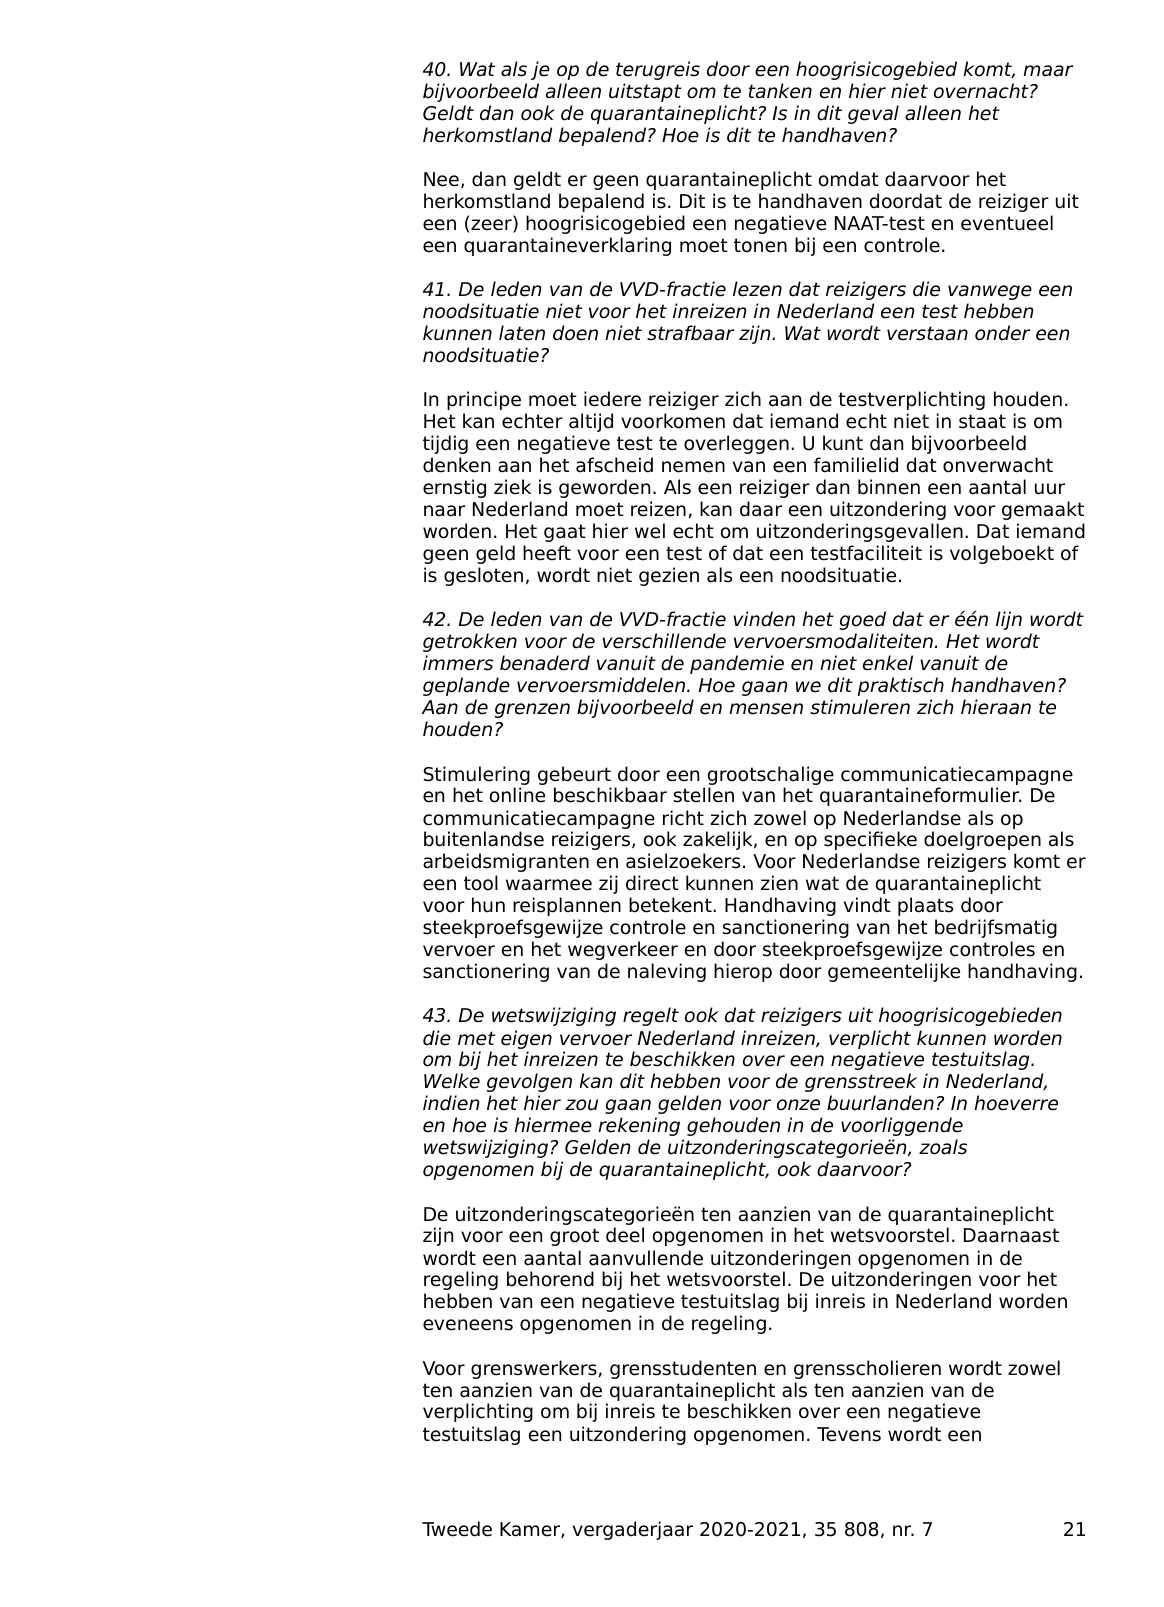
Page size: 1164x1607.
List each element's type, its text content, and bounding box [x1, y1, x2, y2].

text In principe moet iedere reiziger zich aan de testverplichting houden. Het kan echter altijd voorkomen dat iemand echt niet in staat is om tijdig een negatieve test te overleggen. U kunt dan bijvoorbeeld denken aan het afscheid nemen van een familielid dat onverwacht ernstig ziek is geworden. Als een reiziger dan binnen een aantal uur naar Nederland moet reizen, kan daar een uitzondering voor gemaakt worden. Het gaat hier wel echt om uitzonderingsgevallen. Dat iemand geen geld heeft voor een test of dat een testfaciliteit is volgeboekt of is gesloten, wordt niet gezien als een noodsituatie. [422, 389, 1087, 587]
text 41. De leden van de VVD-fractie lezen dat reizigers die vanwege een noodsituatie niet voor het inreizen in Nederland een test hebben kunnen laten doen niet strafbaar zijn. Wat wordt verstaan onder een noodsituatie? [422, 279, 1087, 367]
text Nee, dan geldt er geen quarantaineplicht omdat daarvoor het herkomstland bepalend is. Dit is te handhaven doordat de reiziger uit een (zeer) hoogrisicogebied een negatieve NAAT-test en eventueel een quarantaineverklaring moet tonen bij een controle. [422, 169, 1087, 257]
text 40. Wat als je op de terugreis door een hoogrisicogebied komt, maar bijvoorbeeld alleen uitstapt om te tanken en hier niet overnacht? Geldt dan ook de quarantaineplicht? Is in dit geval alleen het herkomstland bepalend? Hoe is dit te handhaven? [422, 59, 1087, 147]
text Stimulering gebeurt door een grootschalige communicatiecampagne en het online beschikbaar stellen van het quarantaineformulier. De communicatiecampagne richt zich zowel op Nederlandse als op buitenlandse reizigers, ook zakelijk, en op specifieke doelgroepen als arbeidsmigranten en asielzoekers. Voor Nederlandse reizigers komt er een tool waarmee zij direct kunnen zien wat de quarantaineplicht voor hun reisplannen betekent. Handhaving vindt plaats door steekproefsgewijze controle en sanctionering van het bedrijfsmatig vervoer en het wegverkeer en door steekproefsgewijze controles en sanctionering van de naleving hierop door gemeentelijke handhaving. [422, 763, 1087, 983]
text 43. De wetswijziging regelt ook dat reizigers uit hoogrisicogebieden die met eigen vervoer Nederland inreizen, verplicht kunnen worden om bij het inreizen te beschikken over een negatieve testuitslag. Welke gevolgen kan dit hebben voor de grensstreek in Nederland, indien het hier zou gaan gelden voor onze buurlanden? In hoeverre en hoe is hiermee rekening gehouden in de voorliggende wetswijziging? Gelden de uitzonderingscategorieën, zoals opgenomen bij de quarantaineplicht, ook daarvoor? [422, 1005, 1087, 1181]
text De uitzonderingscategorieën ten aanzien van de quarantaineplicht zijn voor een groot deel opgenomen in het wetsvoorstel. Daarnaast wordt een aantal aanvullende uitzonderingen opgenomen in de regeling behorend bij het wetsvoorstel. De uitzonderingen voor het hebben van een negatieve testuitslag bij inreis in Nederland worden eveneens opgenomen in de regeling. [422, 1203, 1087, 1335]
text Voor grenswerkers, grensstudenten en grensscholieren wordt zowel ten aanzien van de quarantaineplicht als ten aanzien van de verplichting om bij inreis te beschikken over een negatieve testuitslag een uitzondering opgenomen. Tevens wordt een [422, 1357, 1087, 1445]
text 42. De leden van de VVD-fractie vinden het goed dat er één lijn wordt getrokken voor de verschillende vervoersmodaliteiten. Het wordt immers benaderd vanuit de pandemie en niet enkel vanuit de geplande vervoersmiddelen. Hoe gaan we dit praktisch handhaven? Aan de grenzen bijvoorbeeld en mensen stimuleren zich hieraan te houden? [422, 609, 1087, 741]
